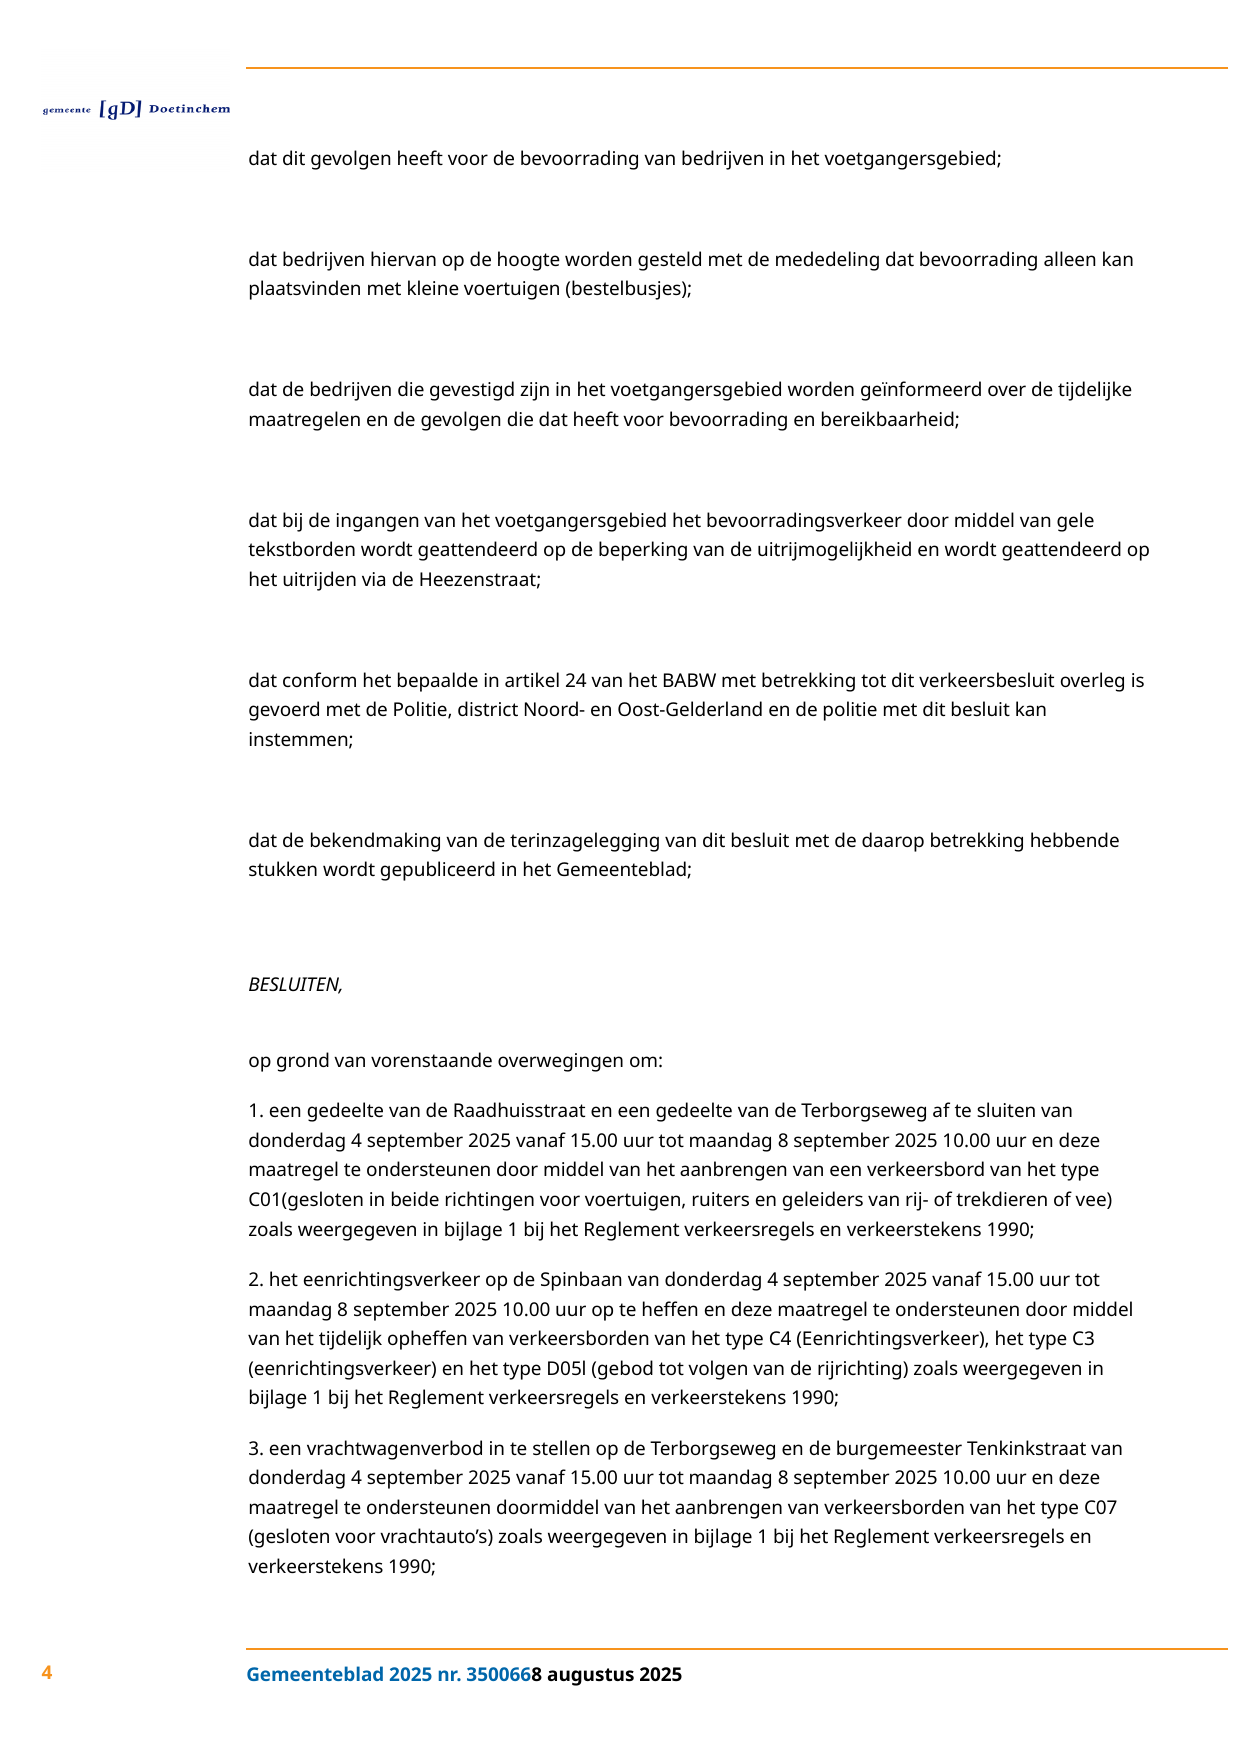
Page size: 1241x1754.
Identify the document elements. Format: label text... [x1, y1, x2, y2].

text dat conform het bepaalde in artikel 24 van het BABW met betrekking tot dit verkeersbesluit overleg is gevoerd met de Politie, district Noord- en Oost-Gelderland en de politie met dit besluit kan instemmen; [248, 667, 1152, 752]
text 1. een gedeelte van de Raadhuisstraat en een gedeelte van de Terborgseweg af te sluiten van donderdag 4 september 2025 vanaf 15.00 uur tot maandag 8 september 2025 10.00 uur en deze maatregel te ondersteunen door middel van het aanbrengen van een verkeersbord van het type C01(gesloten in beide richtingen voor voertuigen, ruiters en geleiders van rij- of trekdieren of vee) zoals weergegeven in bijlage 1 bij het Reglement verkeersregels en verkeerstekens 1990; [248, 1097, 1152, 1241]
text 2. het eenrichtingsverkeer op de Spinbaan van donderdag 4 september 2025 vanaf 15.00 uur tot maandag 8 september 2025 10.00 uur op te heffen en deze maatregel te ondersteunen door middel van het tijdelijk opheffen van verkeersborden van het type C4 (Eenrichtingsverkeer), het type C3 (eenrichtingsverkeer) en het type D05l (gebod tot volgen van de rijrichting) zoals weergegeven in bijlage 1 bij het Reglement verkeersregels en verkeerstekens 1990; [248, 1266, 1152, 1410]
text dat dit gevolgen heeft voor de bevoorrading van bedrijven in het voetgangersgebied; [248, 145, 1152, 171]
text dat bij de ingangen van het voetgangersgebied het bevoorradingsverkeer door middel van gele tekstborden wordt geattendeerd op de beperking van de uitrijmogelijkheid en wordt geattendeerd op het uitrijden via de Heezenstraat; [248, 507, 1152, 592]
text dat de bedrijven die gevestigd zijn in het voetgangersgebied worden geïnformeerd over de tijdelijke maatregelen en de gevolgen die dat heeft voor bevoorrading en bereikbaarheid; [248, 376, 1152, 432]
text dat de bekendmaking van de terinzagelegging van dit besluit met de daarop betrekking hebbende stukken wordt gepubliceerd in het Gemeenteblad; [248, 827, 1152, 882]
text BESLUITEN, [248, 971, 1152, 997]
text 3. een vrachtwagenverbod in te stellen op de Terborgseweg en de burgemeester Tenkinkstraat van donderdag 4 september 2025 vanaf 15.00 uur tot maandag 8 september 2025 10.00 uur en deze maatregel te ondersteunen doormiddel van het aanbrengen van verkeersborden van het type C07 (gesloten voor vrachtauto’s) zoals weergegeven in bijlage 1 bij het Reglement verkeersregels en verkeerstekens 1990; [248, 1435, 1152, 1579]
picture [41, 47, 231, 172]
text op grond van vorenstaande overwegingen om: [248, 1047, 1152, 1073]
text dat bedrijven hiervan op de hoogte worden gesteld met de mededeling dat bevoorrading alleen kan plaatsvinden met kleine voertuigen (bestelbusjes); [248, 246, 1152, 301]
